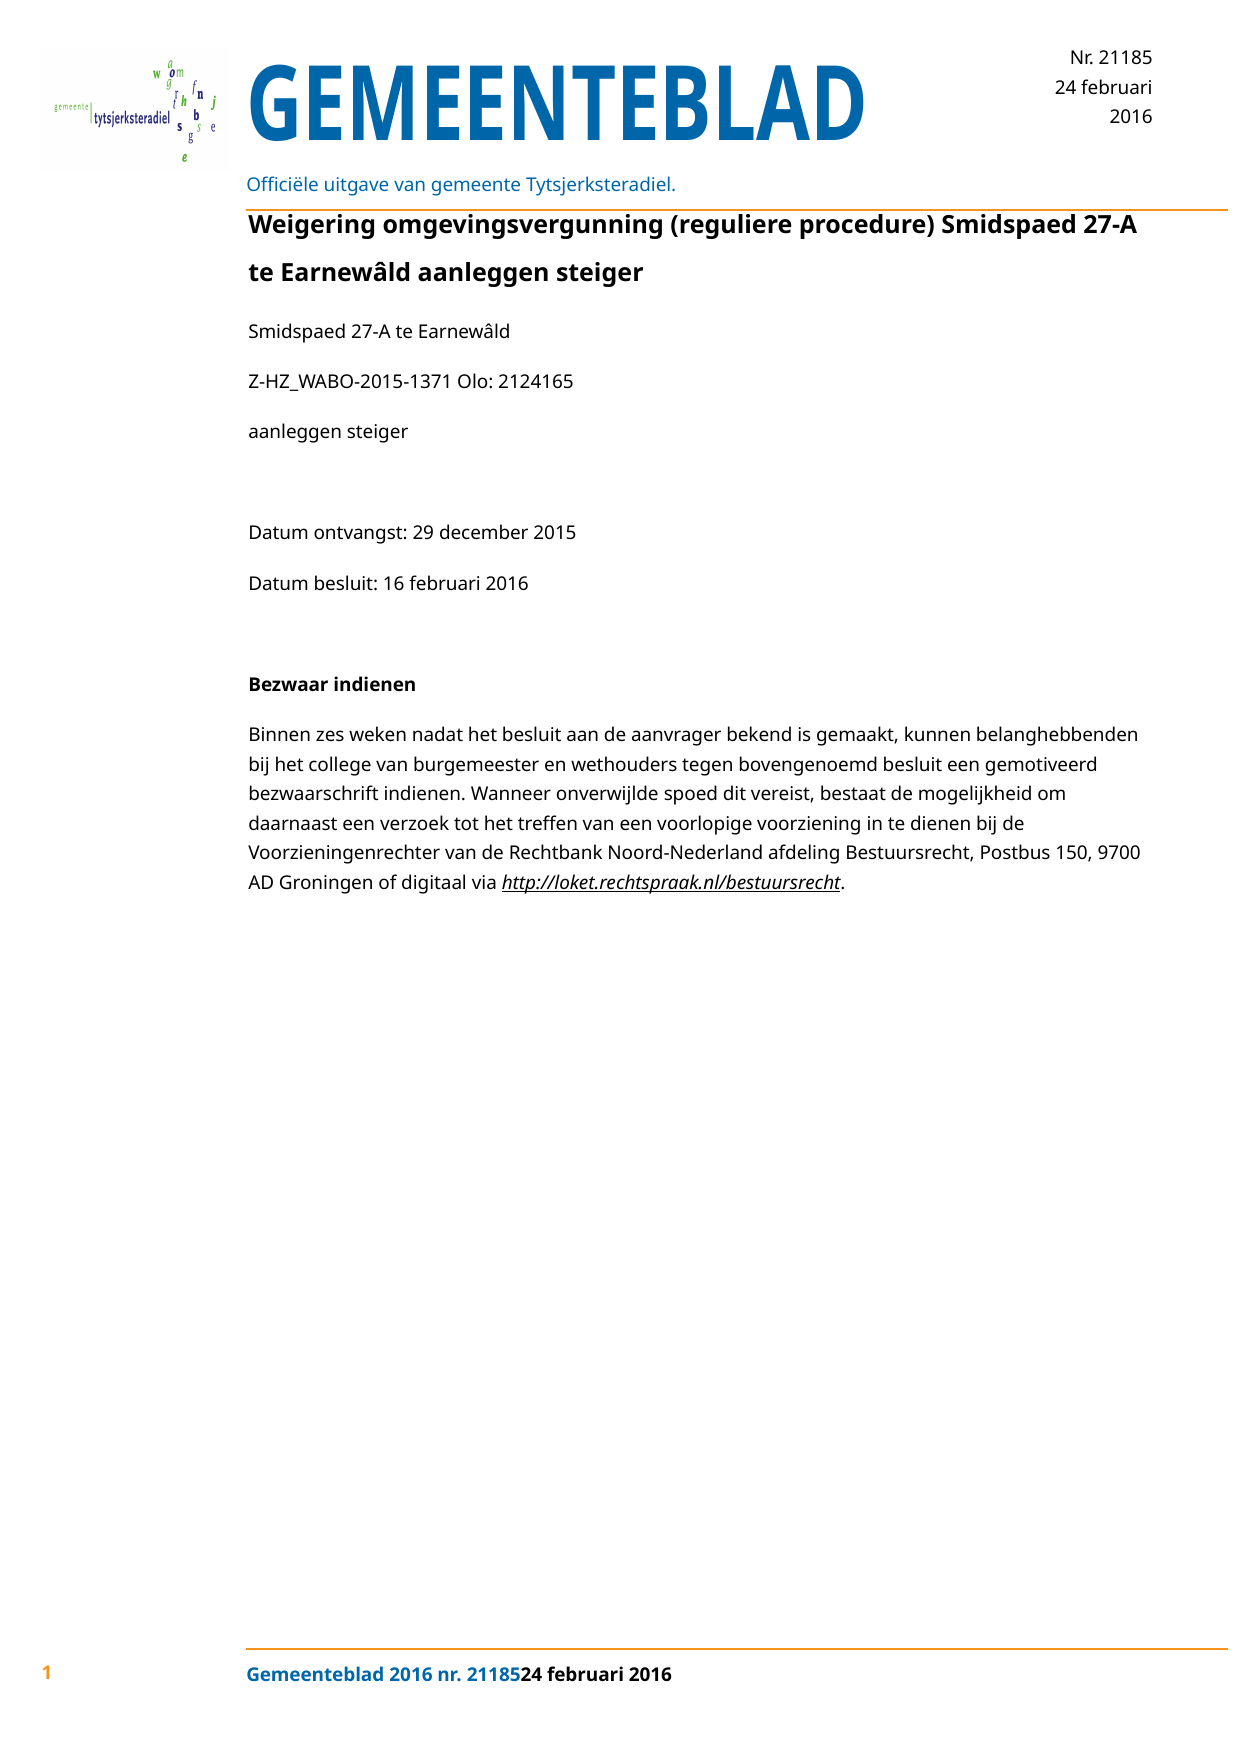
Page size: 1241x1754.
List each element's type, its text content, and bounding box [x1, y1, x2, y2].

picture [41, 47, 231, 172]
text Binnen zes weken nadat het besluit aan de aanvrager bekend is gemaakt, kunnen belanghebbenden bij het college van burgemeester en wethouders tegen bovengenoemd besluit een gemotiveerd bezwaarschrift indienen. Wanneer onverwijlde spoed dit vereist, bestaat de mogelijkheid om daarnaast een verzoek tot het treffen van een voorlopige voorziening in te dienen bij de Voorzieningenrechter van de Rechtbank Noord-Nederland afdeling Bestuursrecht, Postbus 150, 9700 AD Groningen of digitaal via http://loket.rechtspraak.nl/bestuursrecht. [248, 721, 1152, 895]
text Z-HZ_WABO-2015-1371 Olo: 2124165 [248, 368, 1152, 394]
text aanleggen steiger [248, 419, 1152, 444]
text Datum besluit: 16 februari 2016 [248, 570, 1152, 596]
text Datum ontvangst: 29 december 2015 [248, 519, 1152, 545]
text Smidspaed 27-A te Earnewâld [248, 318, 1152, 344]
text Bezwaar indienen [248, 671, 1152, 697]
text Weigering omgevingsvergunning (reguliere procedure) Smidspaed 27-A te Earnewâld aanleggen steiger [248, 211, 1152, 288]
